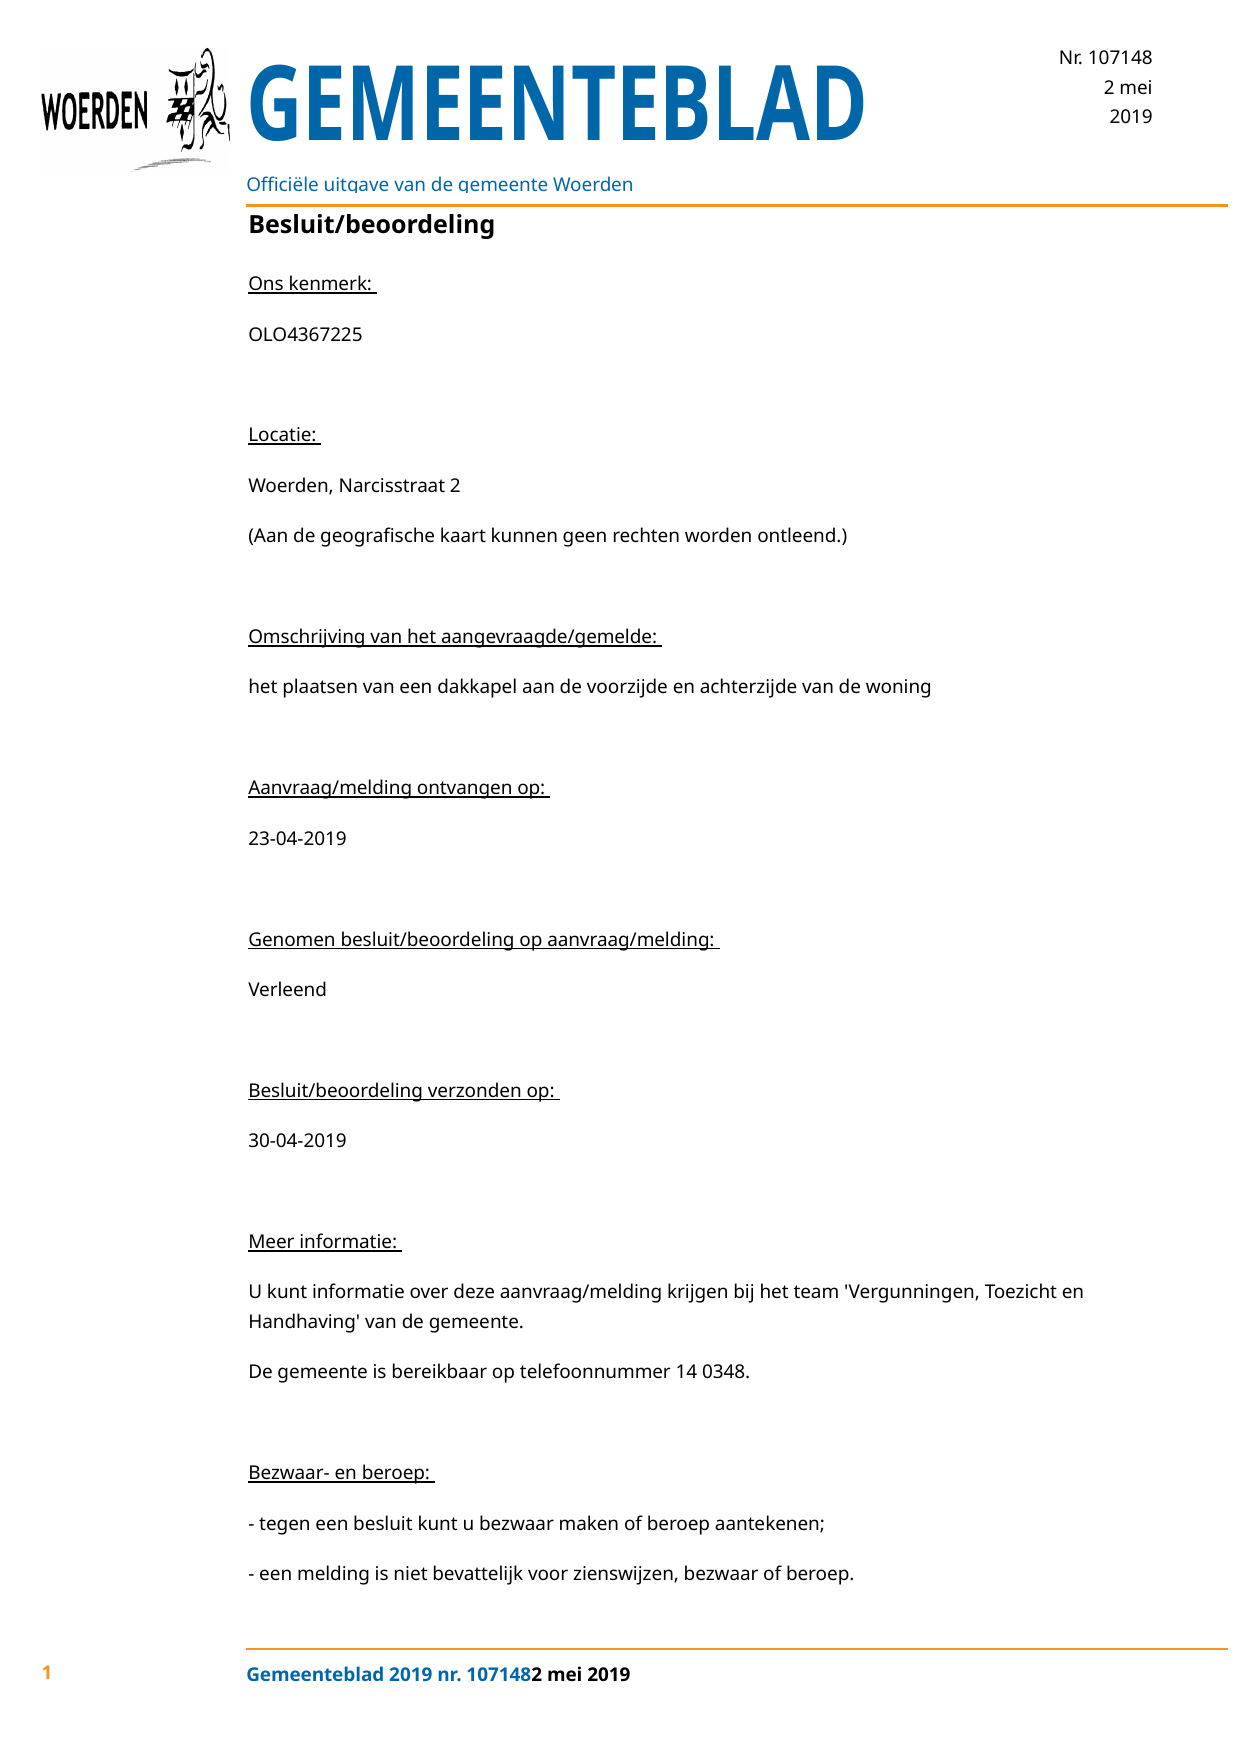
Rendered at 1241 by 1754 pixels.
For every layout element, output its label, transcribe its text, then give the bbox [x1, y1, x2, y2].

text Verleend [248, 976, 1152, 1002]
text OLO4367225 [248, 321, 1152, 346]
text Meer informatie: [248, 1228, 1152, 1254]
text Locatie: [248, 422, 1152, 447]
picture [41, 47, 231, 172]
text Ons kenmerk: [248, 270, 1152, 296]
text 30-04-2019 [248, 1127, 1152, 1153]
text Omschrijving van het aangevraagde/gemelde: [248, 623, 1152, 649]
text Besluit/beoordeling [248, 207, 1152, 241]
text Aanvraag/melding ontvangen op: [248, 774, 1152, 800]
text De gemeente is bereikbaar op telefoonnummer 14 0348. [248, 1359, 1152, 1384]
text - tegen een besluit kunt u bezwaar maken of beroep aantekenen; [248, 1510, 1152, 1536]
text Besluit/beoordeling verzonden op: [248, 1077, 1152, 1103]
text (Aan de geografische kaart kunnen geen rechten worden ontleend.) [248, 522, 1152, 548]
text het plaatsen van een dakkapel aan de voorzijde en achterzijde van de woning [248, 674, 1152, 699]
text Bezwaar- en beroep: [248, 1459, 1152, 1485]
text Genomen besluit/beoordeling op aanvraag/melding: [248, 926, 1152, 951]
text 23-04-2019 [248, 825, 1152, 851]
text - een melding is niet bevattelijk voor zienswijzen, bezwaar of beroep. [248, 1560, 1152, 1586]
text U kunt informatie over deze aanvraag/melding krijgen bij het team 'Vergunningen, Toezicht en Handhaving' van de gemeente. [248, 1279, 1152, 1334]
text Woerden, Narcisstraat 2 [248, 472, 1152, 498]
